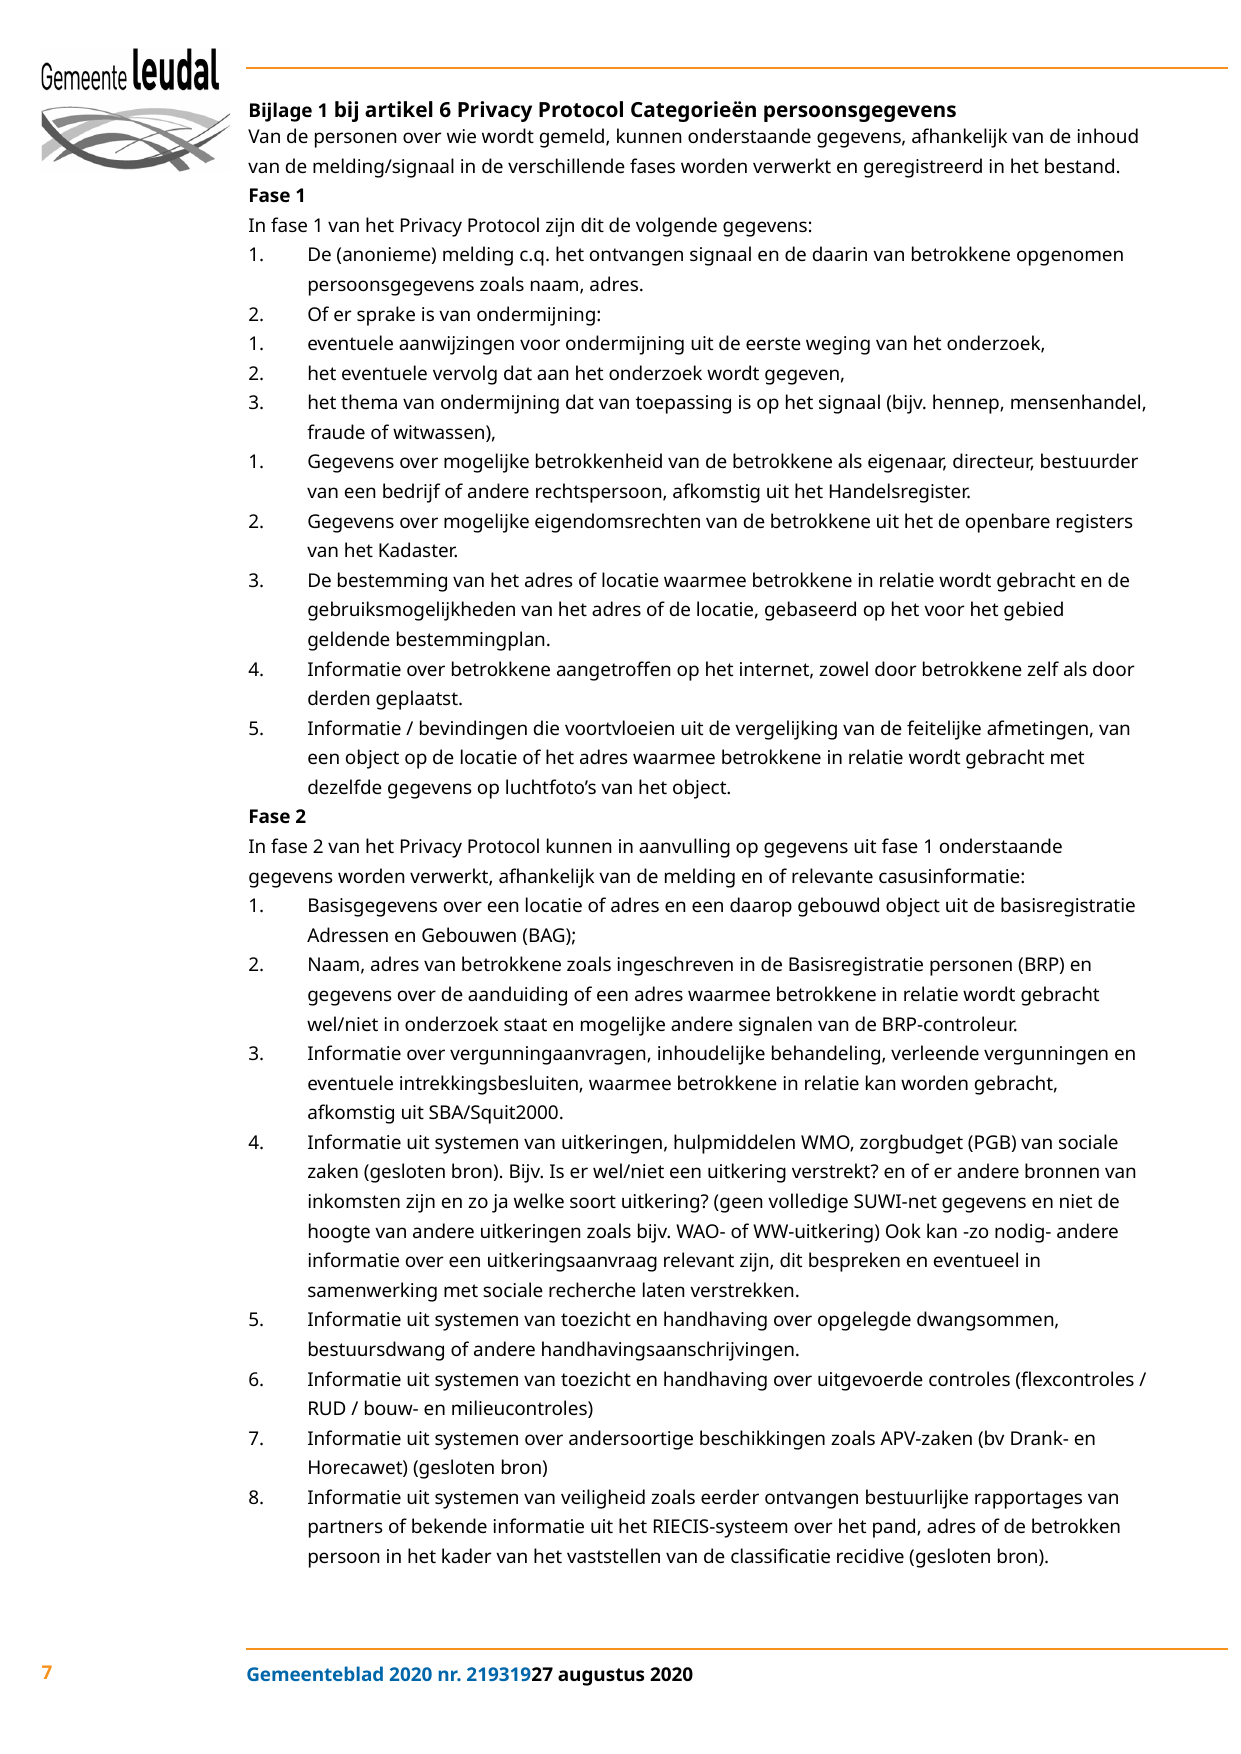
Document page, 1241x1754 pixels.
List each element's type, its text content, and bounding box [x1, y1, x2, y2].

list Gegevens over mogelijke eigendomsrechten van de betrokkene uit het de openbare registers van het Kadaster. [248, 508, 1152, 563]
picture [41, 47, 231, 172]
list het thema van ondermijning dat van toepassing is op het signaal (bijv. hennep, mensenhandel, fraude of witwassen), [248, 389, 1152, 445]
list Informatie uit systemen van veiligheid zoals eerder ontvangen bestuurlijke rapportages van partners of bekende informatie uit het RIECIS-systeem over het pand, adres of de betrokken persoon in het kader van het vaststellen van de classificatie recidive (gesloten bron). [248, 1484, 1152, 1569]
list Informatie over betrokkene aangetroffen op het internet, zowel door betrokkene zelf als door derden geplaatst. [248, 656, 1152, 711]
text In fase 2 van het Privacy Protocol kunnen in aanvulling op gegevens uit fase 1 onderstaande gegevens worden verwerkt, afhankelijk van de melding en of relevante casusinformatie: [248, 833, 1152, 889]
list eventuele aanwijzingen voor ondermijning uit de eerste weging van het onderzoek, [248, 330, 1152, 356]
list Informatie / bevindingen die voortvloeien uit de vergelijking van de feitelijke afmetingen, van een object op de locatie of het adres waarmee betrokkene in relatie wordt gebracht met dezelfde gegevens op luchtfoto’s van het object. [248, 715, 1152, 800]
list Informatie uit systemen van toezicht en handhaving over uitgevoerde controles (flexcontroles / RUD / bouw- en milieucontroles) [248, 1366, 1152, 1421]
text Van de personen over wie wordt gemeld, kunnen onderstaande gegevens, afhankelijk van de inhoud van de melding/signaal in de verschillende fases worden verwerkt en geregistreerd in het bestand. [248, 123, 1152, 179]
list De bestemming van het adres of locatie waarmee betrokkene in relatie wordt gebracht en de gebruiksmogelijkheden van het adres of de locatie, gebaseerd op het voor het gebied geldende bestemmingplan. [248, 567, 1152, 652]
list Gegevens over mogelijke betrokkenheid van de betrokkene als eigenaar, directeur, bestuurder van een bedrijf of andere rechtspersoon, afkomstig uit het Handelsregister. [248, 449, 1152, 504]
list Informatie uit systemen van toezicht en handhaving over opgelegde dwangsommen, bestuursdwang of andere handhavingsaanschrijvingen. [248, 1307, 1152, 1362]
text In fase 1 van het Privacy Protocol zijn dit de volgende gegevens: [248, 212, 1152, 238]
list Of er sprake is van ondermijning: [248, 301, 1152, 327]
list De (anonieme) melding c.q. het ontvangen signaal en de daarin van betrokkene opgenomen persoonsgegevens zoals naam, adres. [248, 242, 1152, 297]
text Fase 2 [248, 804, 1152, 829]
text Bijlage 1 bij artikel 6 Privacy Protocol Categorieën persoonsgegevens [248, 95, 1152, 123]
list Informatie over vergunningaanvragen, inhoudelijke behandeling, verleende vergunningen en eventuele intrekkingsbesluiten, waarmee betrokkene in relatie kan worden gebracht, afkomstig uit SBA/Squit2000. [248, 1040, 1152, 1125]
list Basisgegevens over een locatie of adres en een daarop gebouwd object uit de basisregistratie Adressen en Gebouwen (BAG); [248, 892, 1152, 948]
list Informatie uit systemen over andersoortige beschikkingen zoals APV-zaken (bv Drank- en Horecawet) (gesloten bron) [248, 1425, 1152, 1480]
list Informatie uit systemen van uitkeringen, hulpmiddelen WMO, zorgbudget (PGB) van sociale zaken (gesloten bron). Bijv. Is er wel/niet een uitkering verstrekt? en of er andere bronnen van inkomsten zijn en zo ja welke soort uitkering? (geen volledige SUWI-net gegevens en niet de hoogte van andere uitkeringen zoals bijv. WAO- of WW-uitkering) Ook kan -zo nodig- andere informatie over een uitkeringsaanvraag relevant zijn, dit bespreken en eventueel in samenwerking met sociale recherche laten verstrekken. [248, 1129, 1152, 1303]
list Naam, adres van betrokkene zoals ingeschreven in de Basisregistratie personen (BRP) en gegevens over de aanduiding of een adres waarmee betrokkene in relatie wordt gebracht wel/niet in onderzoek staat en mogelijke andere signalen van de BRP-controleur. [248, 952, 1152, 1037]
text Fase 1 [248, 182, 1152, 208]
list het eventuele vervolg dat aan het onderzoek wordt gegeven, [248, 360, 1152, 386]
